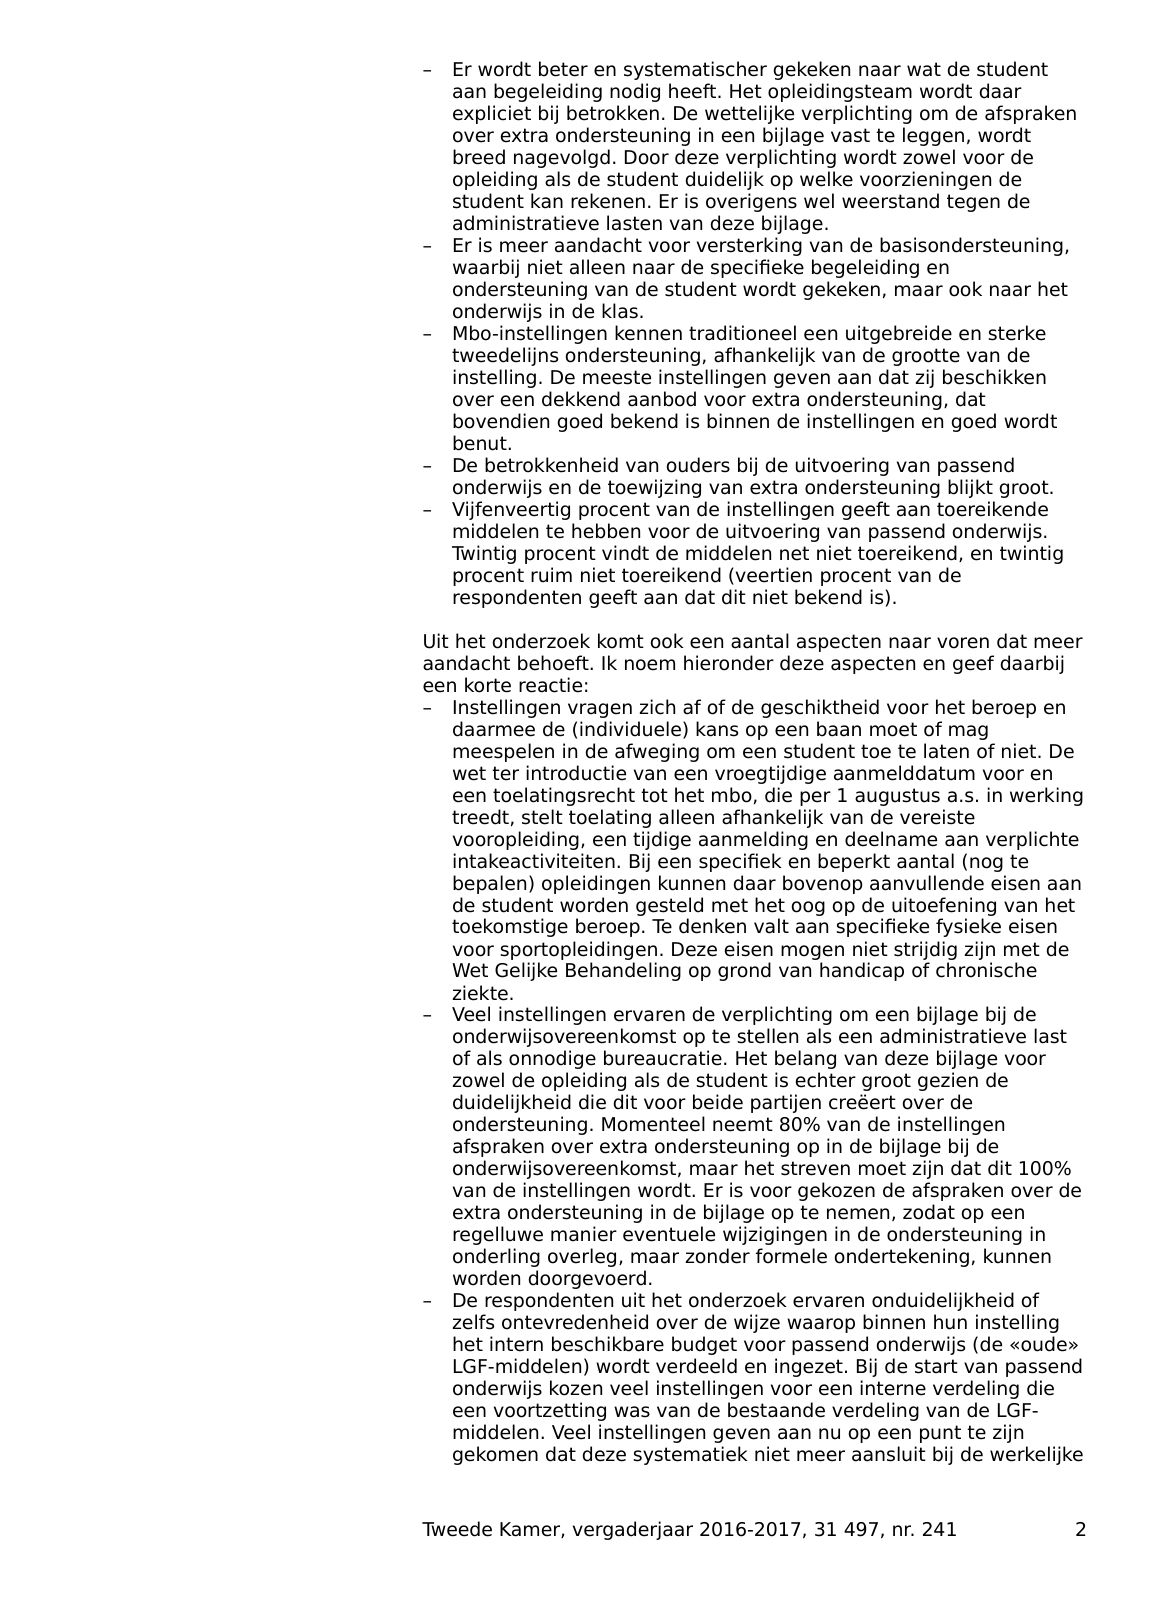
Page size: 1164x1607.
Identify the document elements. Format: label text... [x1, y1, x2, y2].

text – Veel instellingen ervaren de verplichting om een bijlage bij de onderwijsovereenkomst op te stellen als een administratieve last of als onnodige bureaucratie. Het belang van deze bijlage voor zowel de opleiding als de student is echter groot gezien de duidelijkheid die dit voor beide partijen creëert over de ondersteuning. Momenteel neemt 80% van de instellingen afspraken over extra ondersteuning op in de bijlage bij de onderwijsovereenkomst, maar het streven moet zijn dat dit 100% van de instellingen wordt. Er is voor gekozen de afspraken over de extra ondersteuning in de bijlage op te nemen, zodat op een regelluwe manier eventuele wijzigingen in de ondersteuning in onderling overleg, maar zonder formele ondertekening, kunnen worden doorgevoerd. [422, 1004, 1087, 1290]
text – Er wordt beter en systematischer gekeken naar wat de student aan begeleiding nodig heeft. Het opleidingsteam wordt daar expliciet bij betrokken. De wettelijke verplichting om de afspraken over extra ondersteuning in een bijlage vast te leggen, wordt breed nagevolgd. Door deze verplichting wordt zowel voor de opleiding als de student duidelijk op welke voorzieningen de student kan rekenen. Er is overigens wel weerstand tegen de administratieve lasten van deze bijlage. [422, 59, 1087, 235]
text – Vijfenveertig procent van de instellingen geeft aan toereikende middelen te hebben voor de uitvoering van passend onderwijs. Twintig procent vindt de middelen net niet toereikend, en twintig procent ruim niet toereikend (veertien procent van de respondenten geeft aan dat dit niet bekend is). [422, 499, 1087, 608]
text Uit het onderzoek komt ook een aantal aspecten naar voren dat meer aandacht behoeft. Ik noem hieronder deze aspecten en geef daarbij een korte reactie: [422, 631, 1087, 697]
text – Er is meer aandacht voor versterking van de basisondersteuning, waarbij niet alleen naar de specifieke begeleiding en ondersteuning van de student wordt gekeken, maar ook naar het onderwijs in de klas. [422, 235, 1087, 323]
text – Instellingen vragen zich af of de geschiktheid voor het beroep en daarmee de (individuele) kans op een baan moet of mag meespelen in de afweging om een student toe te laten of niet. De wet ter introductie van een vroegtijdige aanmelddatum voor en een toelatingsrecht tot het mbo, die per 1 augustus a.s. in werking treedt, stelt toelating alleen afhankelijk van de vereiste vooropleiding, een tijdige aanmelding en deelname aan verplichte intakeactiviteiten. Bij een specifiek en beperkt aantal (nog te bepalen) opleidingen kunnen daar bovenop aanvullende eisen aan de student worden gesteld met het oog op de uitoefening van het toekomstige beroep. Te denken valt aan specifieke fysieke eisen voor sportopleidingen. Deze eisen mogen niet strijdig zijn met de Wet Gelijke Behandeling op grond van handicap of chronische ziekte. [422, 697, 1087, 1004]
text – De respondenten uit het onderzoek ervaren onduidelijkheid of zelfs ontevredenheid over de wijze waarop binnen hun instelling het intern beschikbare budget voor passend onderwijs (de «oude» LGF-middelen) wordt verdeeld en ingezet. Bij de start van passend onderwijs kozen veel instellingen voor een interne verdeling die een voortzetting was van de bestaande verdeling van de LGF-middelen. Veel instellingen geven aan nu op een punt te zijn gekomen dat deze systematiek niet meer aansluit bij de werkelijke [422, 1290, 1087, 1466]
text – Mbo-instellingen kennen traditioneel een uitgebreide en sterke tweedelijns ondersteuning, afhankelijk van de grootte van de instelling. De meeste instellingen geven aan dat zij beschikken over een dekkend aanbod voor extra ondersteuning, dat bovendien goed bekend is binnen de instellingen en goed wordt benut. [422, 323, 1087, 455]
text – De betrokkenheid van ouders bij de uitvoering van passend onderwijs en de toewijzing van extra ondersteuning blijkt groot. [422, 455, 1087, 499]
